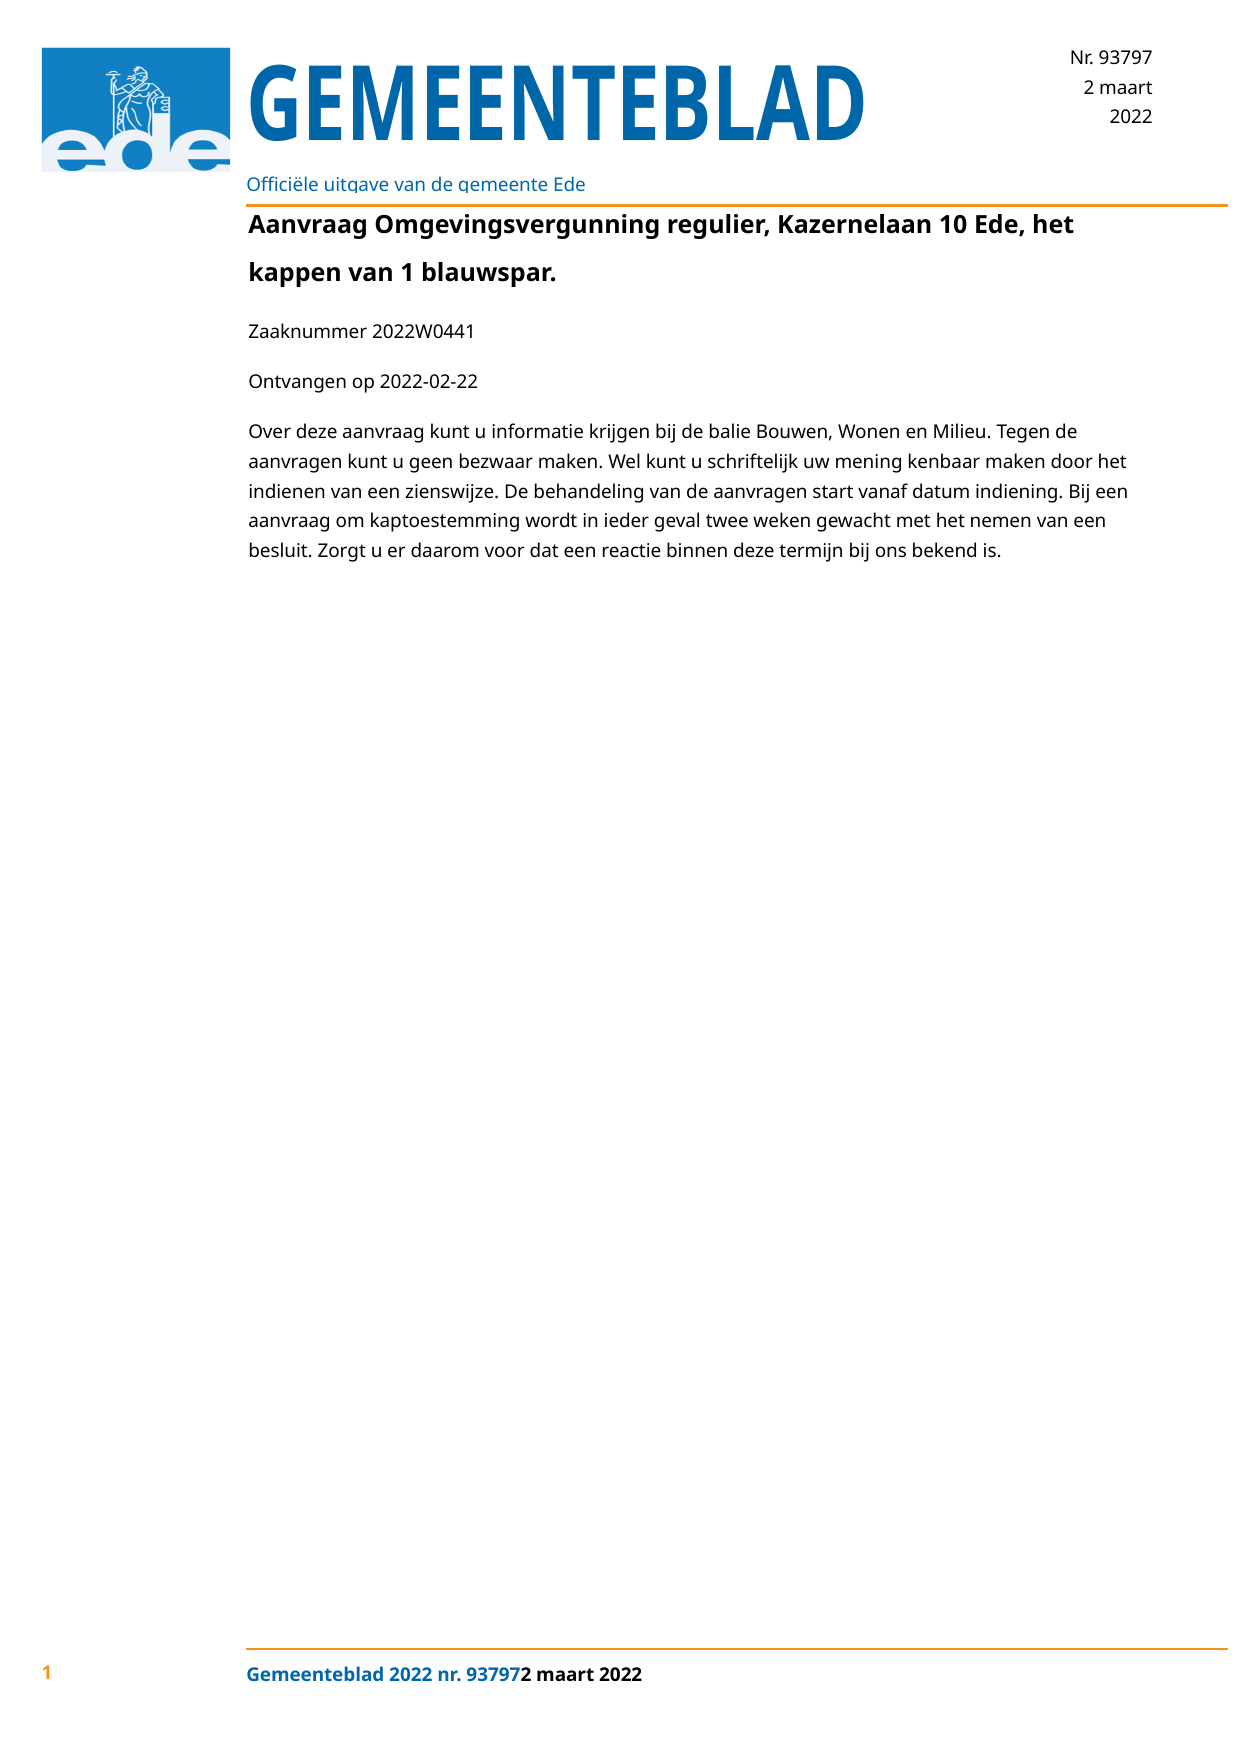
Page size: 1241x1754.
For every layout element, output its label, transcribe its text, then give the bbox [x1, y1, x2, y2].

picture [41, 47, 231, 172]
text Ontvangen op 2022-02-22 [248, 368, 1152, 394]
text Aanvraag Omgevingsvergunning regulier, Kazernelaan 10 Ede, het kappen van 1 blauwspar. [248, 207, 1152, 288]
text Over deze aanvraag kunt u informatie krijgen bij de balie Bouwen, Wonen en Milieu. Tegen de aanvragen kunt u geen bezwaar maken. Wel kunt u schriftelijk uw mening kenbaar maken door het indienen van een zienswijze. De behandeling van de aanvragen start vanaf datum indiening. Bij een aanvraag om kaptoestemming wordt in ieder geval twee weken gewacht met het nemen van een besluit. Zorgt u er daarom voor dat een reactie binnen deze termijn bij ons bekend is. [248, 419, 1152, 563]
text Zaaknummer 2022W0441 [248, 318, 1152, 344]
